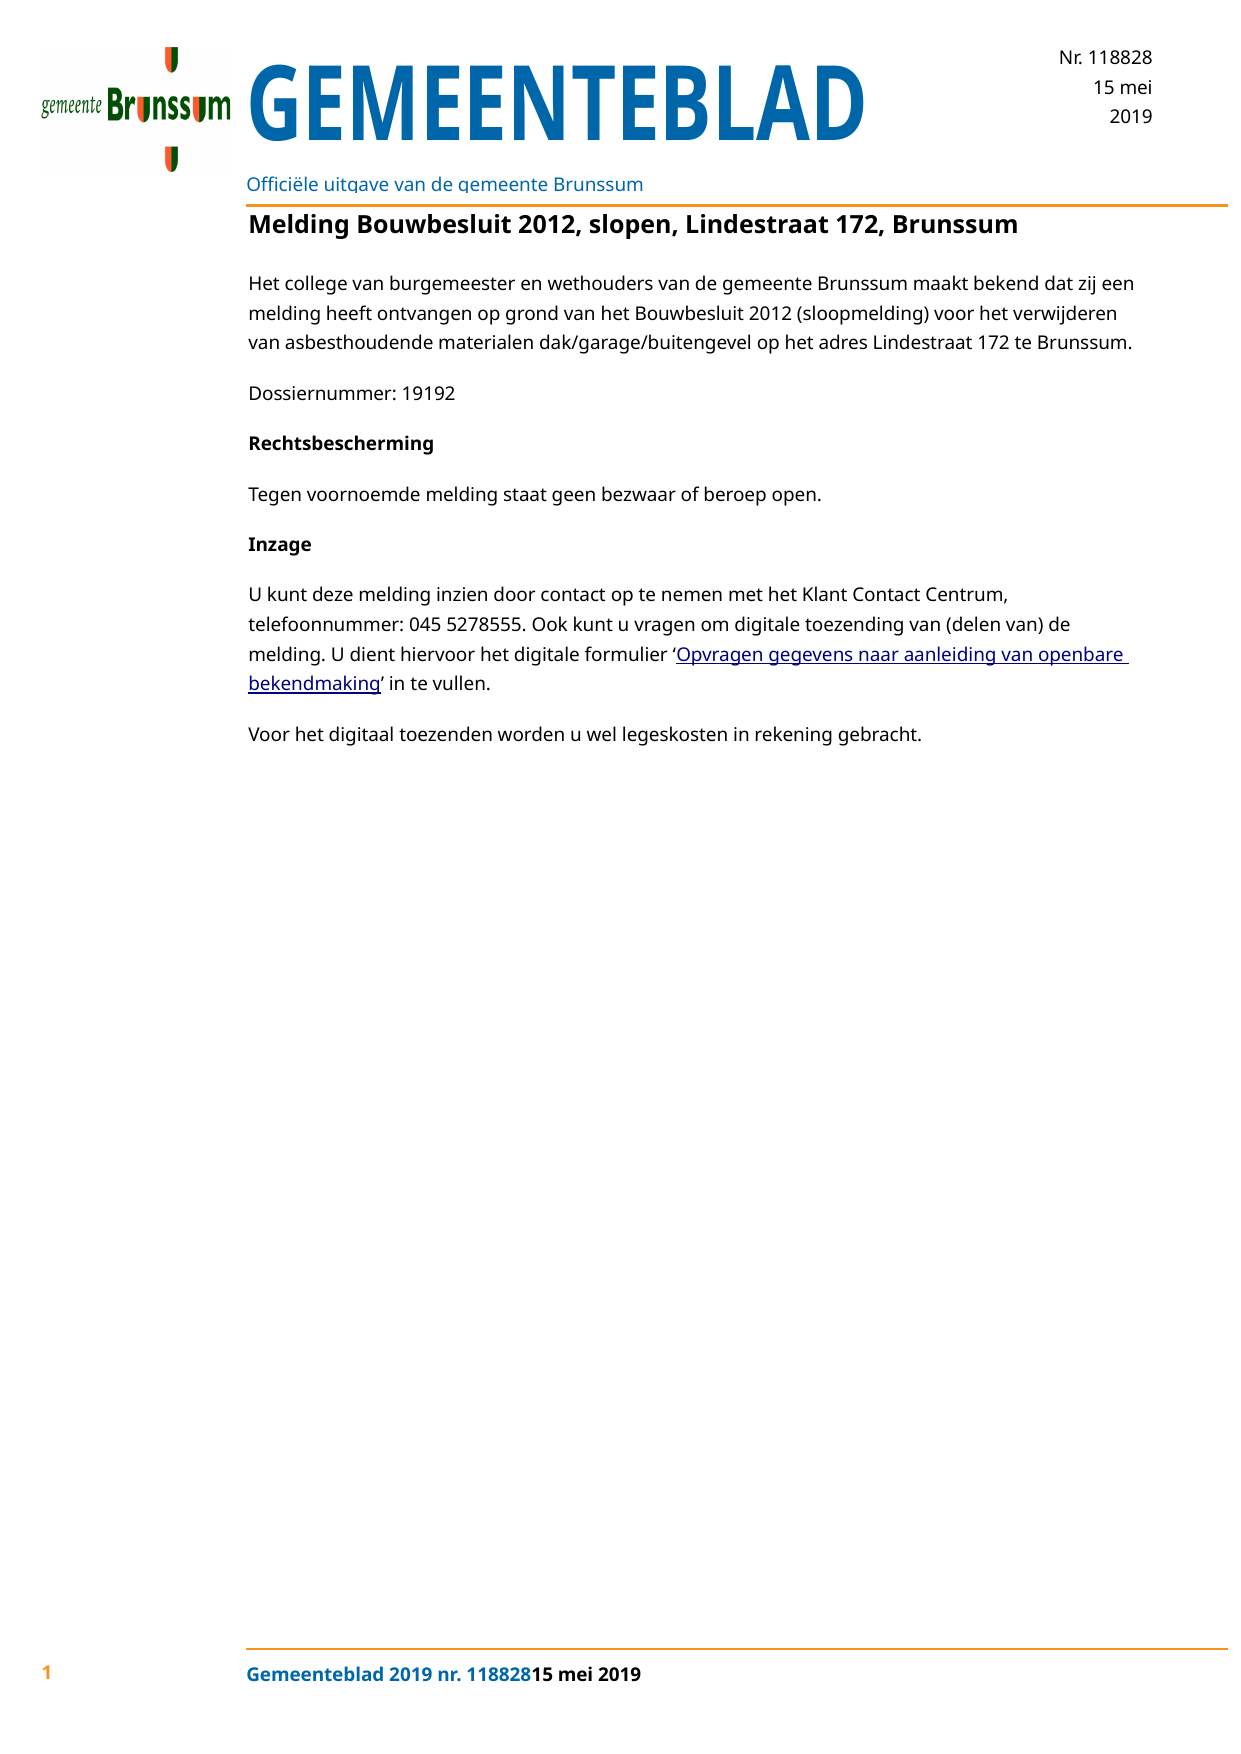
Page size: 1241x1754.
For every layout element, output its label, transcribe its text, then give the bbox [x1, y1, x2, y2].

text U kunt deze melding inzien door contact op te nemen met het Klant Contact Centrum, telefoonnummer: 045 5278555. Ook kunt u vragen om digitale toezending van (delen van) de melding. U dient hiervoor het digitale formulier ‘Opvragen gegevens naar aanleiding van openbare bekendmaking’ in te vullen. [248, 582, 1152, 696]
text Tegen voornoemde melding staat geen bezwaar of beroep open. [248, 481, 1152, 506]
text Voor het digitaal toezenden worden u wel legeskosten in rekening gebracht. [248, 721, 1152, 746]
text Het college van burgemeester en wethouders van de gemeente Brunssum maakt bekend dat zij een melding heeft ontvangen op grond van het Bouwbesluit 2012 (sloopmelding) voor het verwijderen van asbesthoudende materialen dak/garage/buitengevel op het adres Lindestraat 172 te Brunssum. [248, 270, 1152, 355]
text Rechtsbescherming [248, 430, 1152, 456]
text Dossiernummer: 19192 [248, 380, 1152, 406]
text Melding Bouwbesluit 2012, slopen, Lindestraat 172, Brunssum [248, 207, 1152, 241]
text Inzage [248, 531, 1152, 557]
picture [41, 47, 231, 172]
